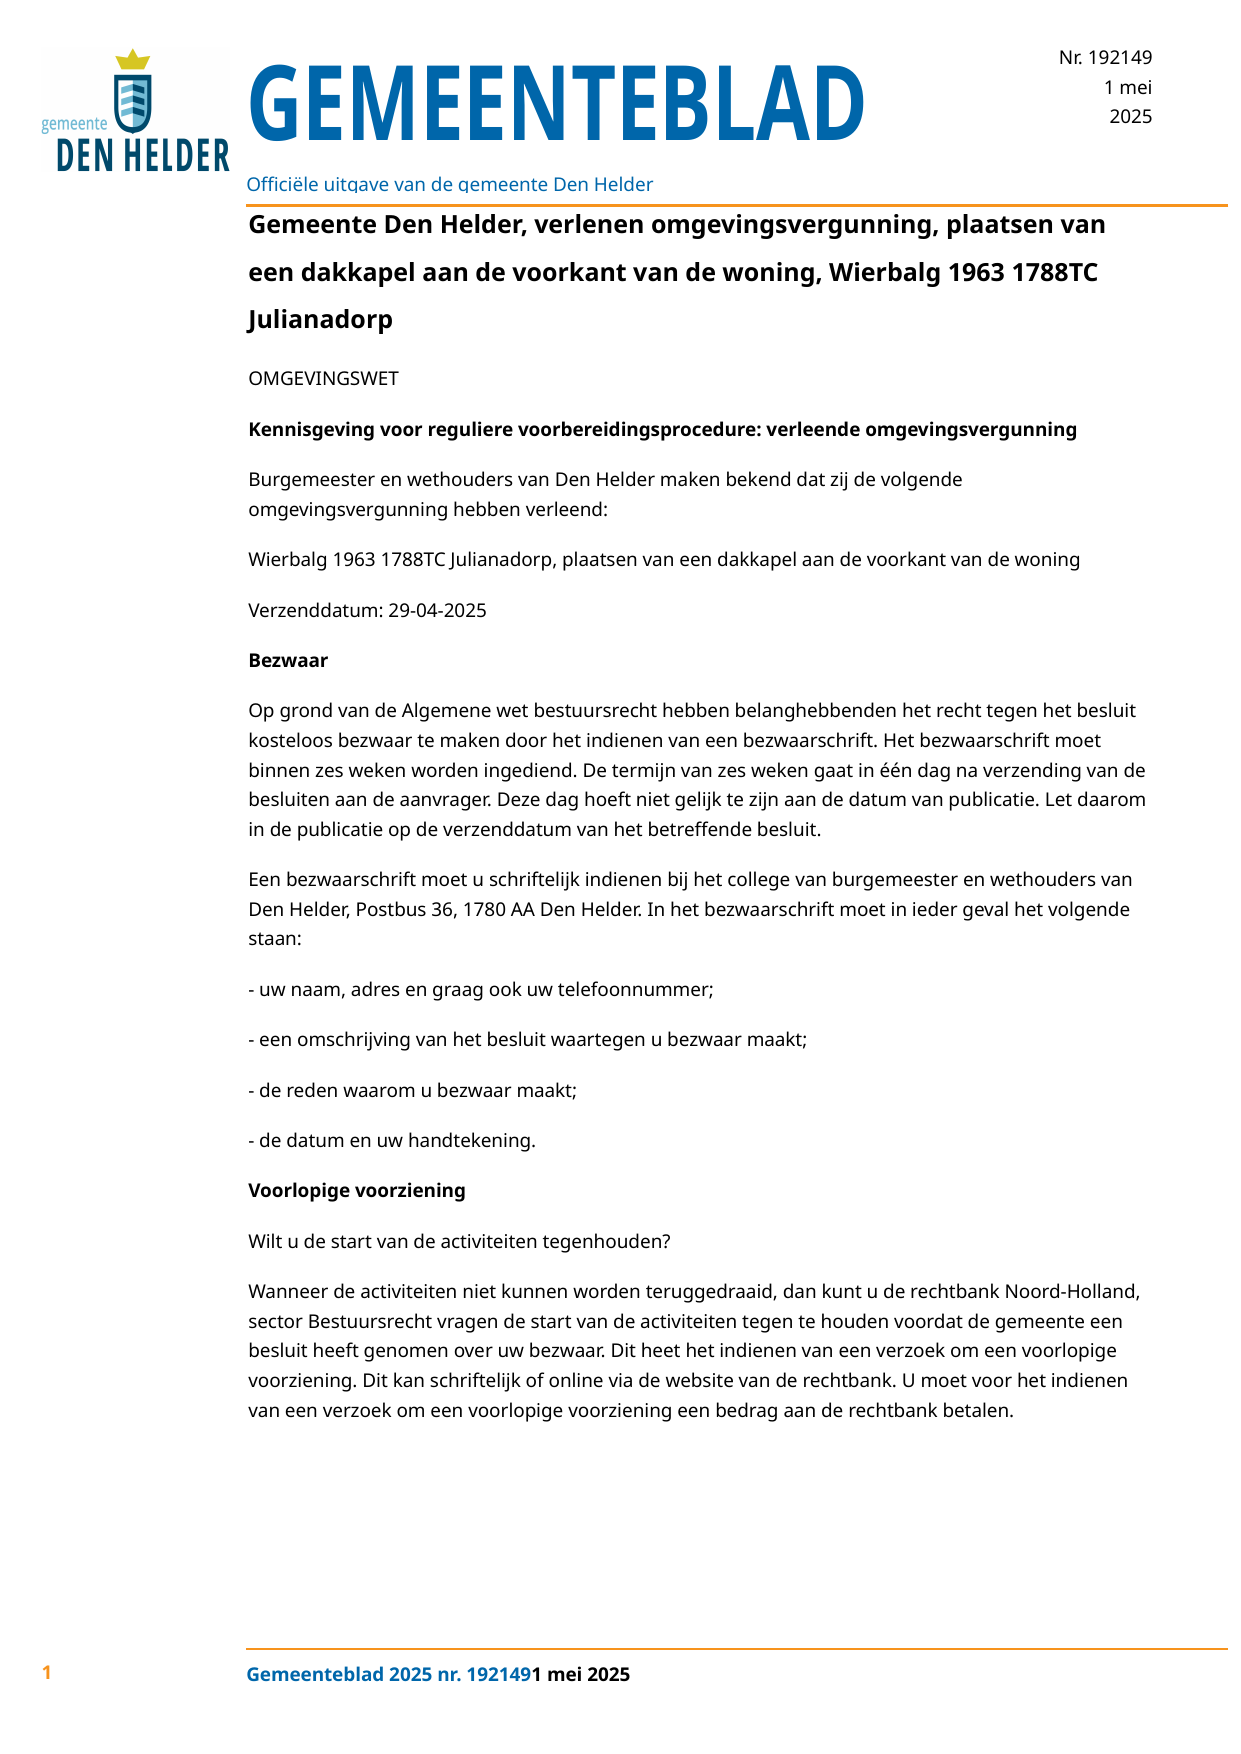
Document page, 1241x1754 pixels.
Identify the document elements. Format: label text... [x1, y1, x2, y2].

text Bezwaar [248, 647, 1152, 673]
text Wanneer de activiteiten niet kunnen worden teruggedraaid, dan kunt u de rechtbank Noord-Holland, sector Bestuursrecht vragen de start van de activiteiten tegen te houden voordat de gemeente een besluit heeft genomen over uw bezwaar. Dit heet het indienen van een verzoek om een voorlopige voorziening. Dit kan schriftelijk of online via de website van de rechtbank. U moet voor het indienen van een verzoek om een voorlopige voorziening een bedrag aan de rechtbank betalen. [248, 1278, 1152, 1422]
text Op grond van de Algemene wet bestuursrecht hebben belanghebbenden het recht tegen het besluit kosteloos bezwaar te maken door het indienen van een bezwaarschrift. Het bezwaarschrift moet binnen zes weken worden ingediend. De termijn van zes weken gaat in één dag na verzending van de besluiten aan de aanvrager. Deze dag hoeft niet gelijk te zijn aan de datum van publicatie. Let daarom in de publicatie op de verzenddatum van het betreffende besluit. [248, 698, 1152, 842]
text Wierbalg 1963 1788TC Julianadorp, plaatsen van een dakkapel aan de voorkant van de woning [248, 546, 1152, 572]
picture [130, 157, 135, 172]
picture [220, 160, 224, 172]
text Verzenddatum: 29-04-2025 [248, 597, 1152, 622]
text - uw naam, adres en graag ook uw telefoonnummer; [248, 976, 1152, 1002]
text - de reden waarom u bezwaar maakt; [248, 1077, 1152, 1102]
text - een omschrijving van het besluit waartegen u bezwaar maakt; [248, 1026, 1152, 1052]
text OMGEVINGSWET [248, 366, 1152, 391]
picture [182, 144, 187, 165]
picture [41, 47, 231, 172]
picture [63, 144, 68, 165]
text - de datum en uw handtekening. [248, 1127, 1152, 1153]
text Een bezwaarschrift moet u schriftelijk indienen bij het college van burgemeester en wethouders van Den Helder, Postbus 36, 1780 AA Den Helder. In het bezwaarschrift moet in ieder geval het volgende staan: [248, 866, 1152, 951]
picture [100, 154, 106, 172]
text Kennisgeving voor reguliere voorbereidingsprocedure: verleende omgevingsvergunning [248, 416, 1152, 442]
text Wilt u de start van de activiteiten tegenhouden? [248, 1228, 1152, 1254]
text Gemeente Den Helder, verlenen omgevingsvergunning, plaatsen van een dakkapel aan de voorkant van de woning, Wierbalg 1963 1788TC Julianadorp [248, 207, 1152, 336]
text Burgemeester en wethouders van Den Helder maken bekend dat zij de volgende omgevingsvergunning hebben verleend: [248, 466, 1152, 522]
text Voorlopige voorziening [248, 1178, 1152, 1203]
